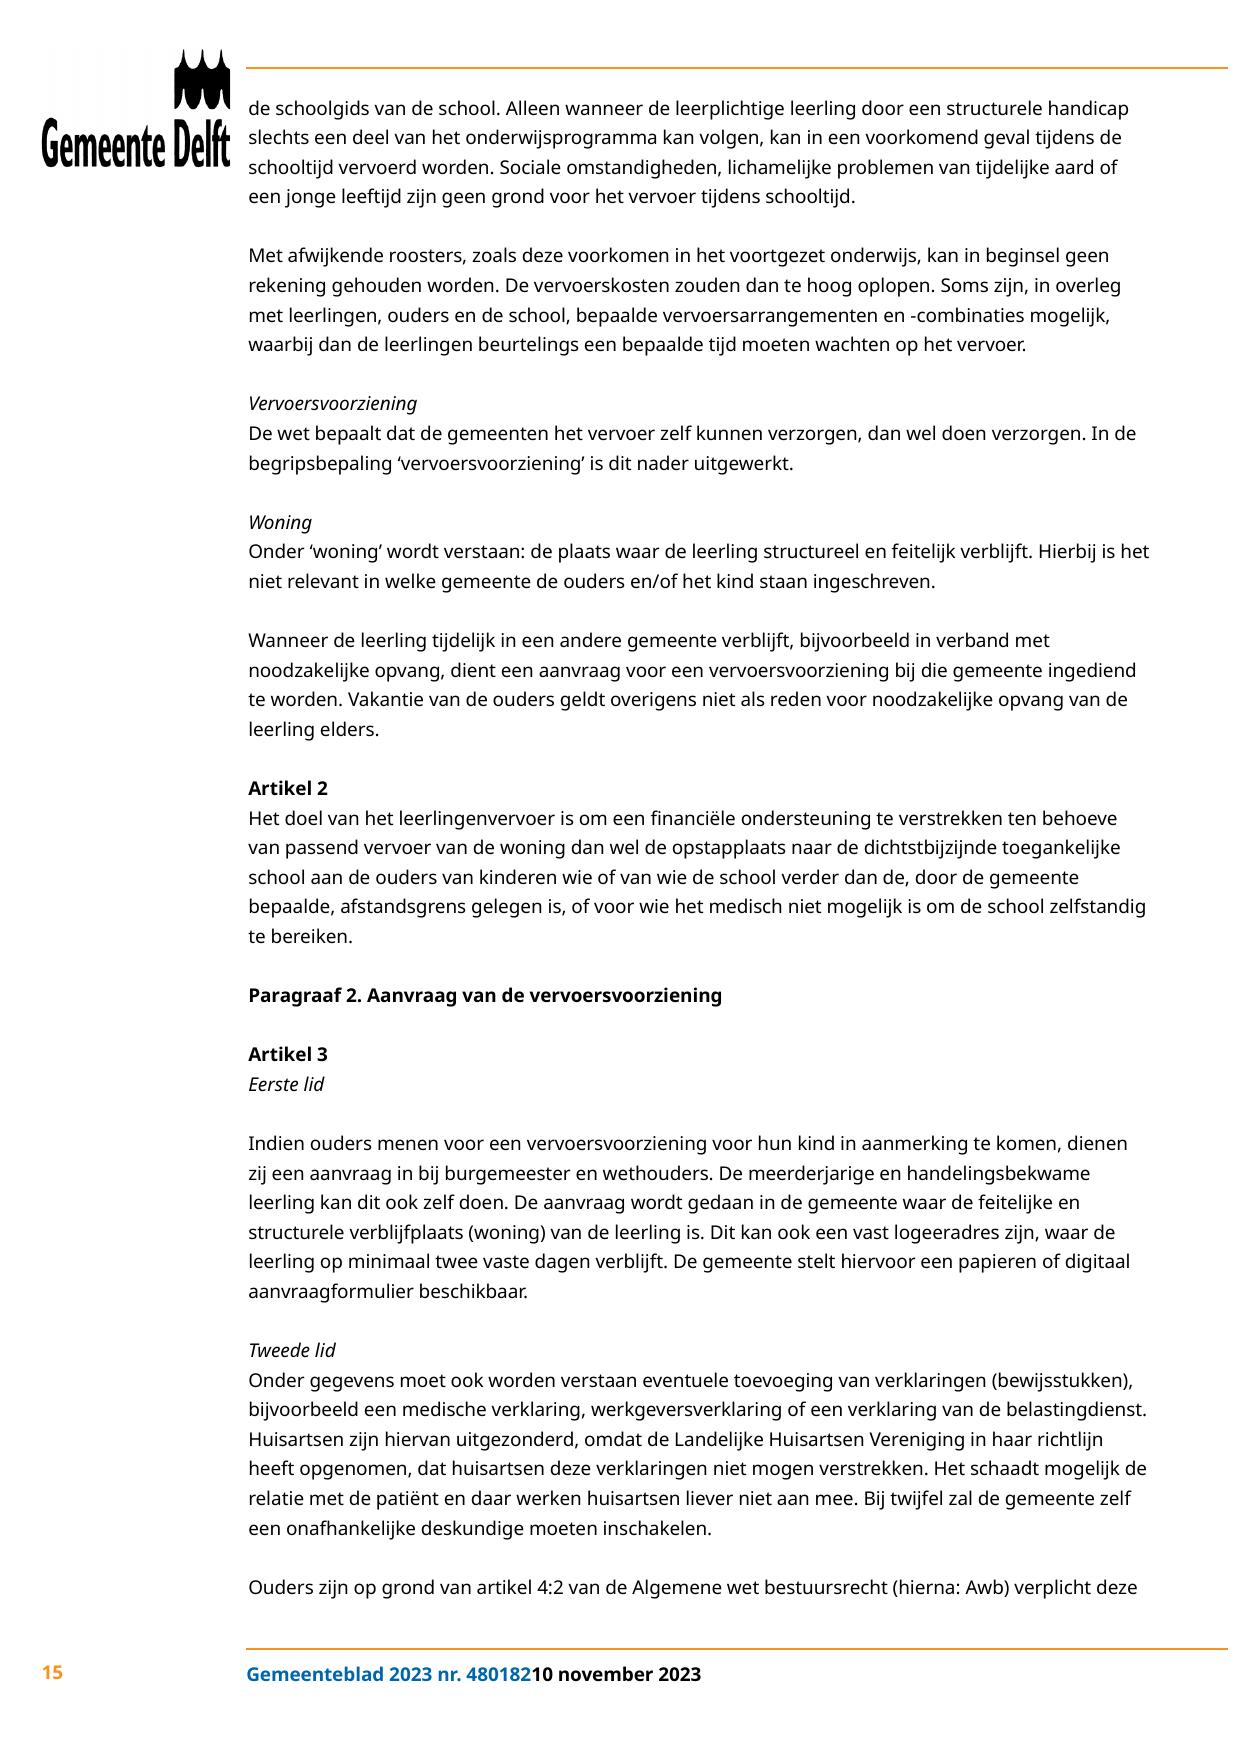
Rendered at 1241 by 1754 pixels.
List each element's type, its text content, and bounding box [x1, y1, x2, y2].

text Met afwijkende roosters, zoals deze voorkomen in het voortgezet onderwijs, kan in beginsel geen rekening gehouden worden. De vervoerskosten zouden dan te hoog oplopen. Soms zijn, in overleg met leerlingen, ouders en de school, bepaalde vervoersarrangementen en -combinaties mogelijk, waarbij dan de leerlingen beurtelings een bepaalde tijd moeten wachten op het vervoer. [248, 243, 1152, 357]
text De wet bepaalt dat de gemeenten het vervoer zelf kunnen verzorgen, dan wel doen verzorgen. In de begripsbepaling ‘vervoersvoorziening’ is dit nader uitgewerkt. [248, 420, 1152, 476]
picture [41, 47, 231, 172]
text Indien ouders menen voor een vervoersvoorziening voor hun kind in aanmerking te komen, dienen zij een aanvraag in bij burgemeester en wethouders. De meerderjarige en handelingsbekwame leerling kan dit ook zelf doen. De aanvraag wordt gedaan in de gemeente waar de feitelijke en structurele verblijfplaats (woning) van de leerling is. Dit kan ook een vast logeeradres zijn, waar de leerling op minimaal twee vaste dagen verblijft. De gemeente stelt hiervoor een papieren of digitaal aanvraagformulier beschikbaar. [248, 1130, 1152, 1304]
text Tweede lid [248, 1337, 1152, 1363]
text Onder ‘woning’ wordt verstaan: de plaats waar de leerling structureel en feitelijk verblijft. Hierbij is het niet relevant in welke gemeente de ouders en/of het kind staan ingeschreven. [248, 538, 1152, 594]
text Artikel 2 [248, 775, 1152, 801]
text Artikel 3 [248, 1041, 1152, 1067]
text Ouders zijn op grond van artikel 4:2 van de Algemene wet bestuursrecht (hierna: Awb) verplicht deze [248, 1574, 1152, 1600]
text Woning [248, 509, 1152, 535]
text Vervoersvoorziening [248, 391, 1152, 416]
text Het doel van het leerlingenvervoer is om een financiële ondersteuning te verstrekken ten behoeve van passend vervoer van de woning dan wel de opstapplaats naar de dichtstbijzijnde toegankelijke school aan de ouders van kinderen wie of van wie de school verder dan de, door de gemeente bepaalde, afstandsgrens gelegen is, of voor wie het medisch niet mogelijk is om de school zelfstandig te bereiken. [248, 805, 1152, 949]
text Eerste lid [248, 1071, 1152, 1097]
text Paragraaf 2. Aanvraag van de vervoersvoorziening [248, 982, 1152, 1008]
text Onder gegevens moet ook worden verstaan eventuele toevoeging van verklaringen (bewijsstukken), bijvoorbeeld een medische verklaring, werkgeversverklaring of een verklaring van de belastingdienst. Huisartsen zijn hiervan uitgezonderd, omdat de Landelijke Huisartsen Vereniging in haar richtlijn heeft opgenomen, dat huisartsen deze verklaringen niet mogen verstrekken. Het schaadt mogelijk de relatie met de patiënt en daar werken huisartsen liever niet aan mee. Bij twijfel zal de gemeente zelf een onafhankelijke deskundige moeten inschakelen. [248, 1367, 1152, 1541]
text de schoolgids van de school. Alleen wanneer de leerplichtige leerling door een structurele handicap slechts een deel van het onderwijsprogramma kan volgen, kan in een voorkomend geval tijdens de schooltijd vervoerd worden. Sociale omstandigheden, lichamelijke problemen van tijdelijke aard of een jonge leeftijd zijn geen grond voor het vervoer tijdens schooltijd. [248, 95, 1152, 209]
text Wanneer de leerling tijdelijk in een andere gemeente verblijft, bijvoorbeeld in verband met noodzakelijke opvang, dient een aanvraag voor een vervoersvoorziening bij die gemeente ingediend te worden. Vakantie van de ouders geldt overigens niet als reden voor noodzakelijke opvang van de leerling elders. [248, 627, 1152, 742]
